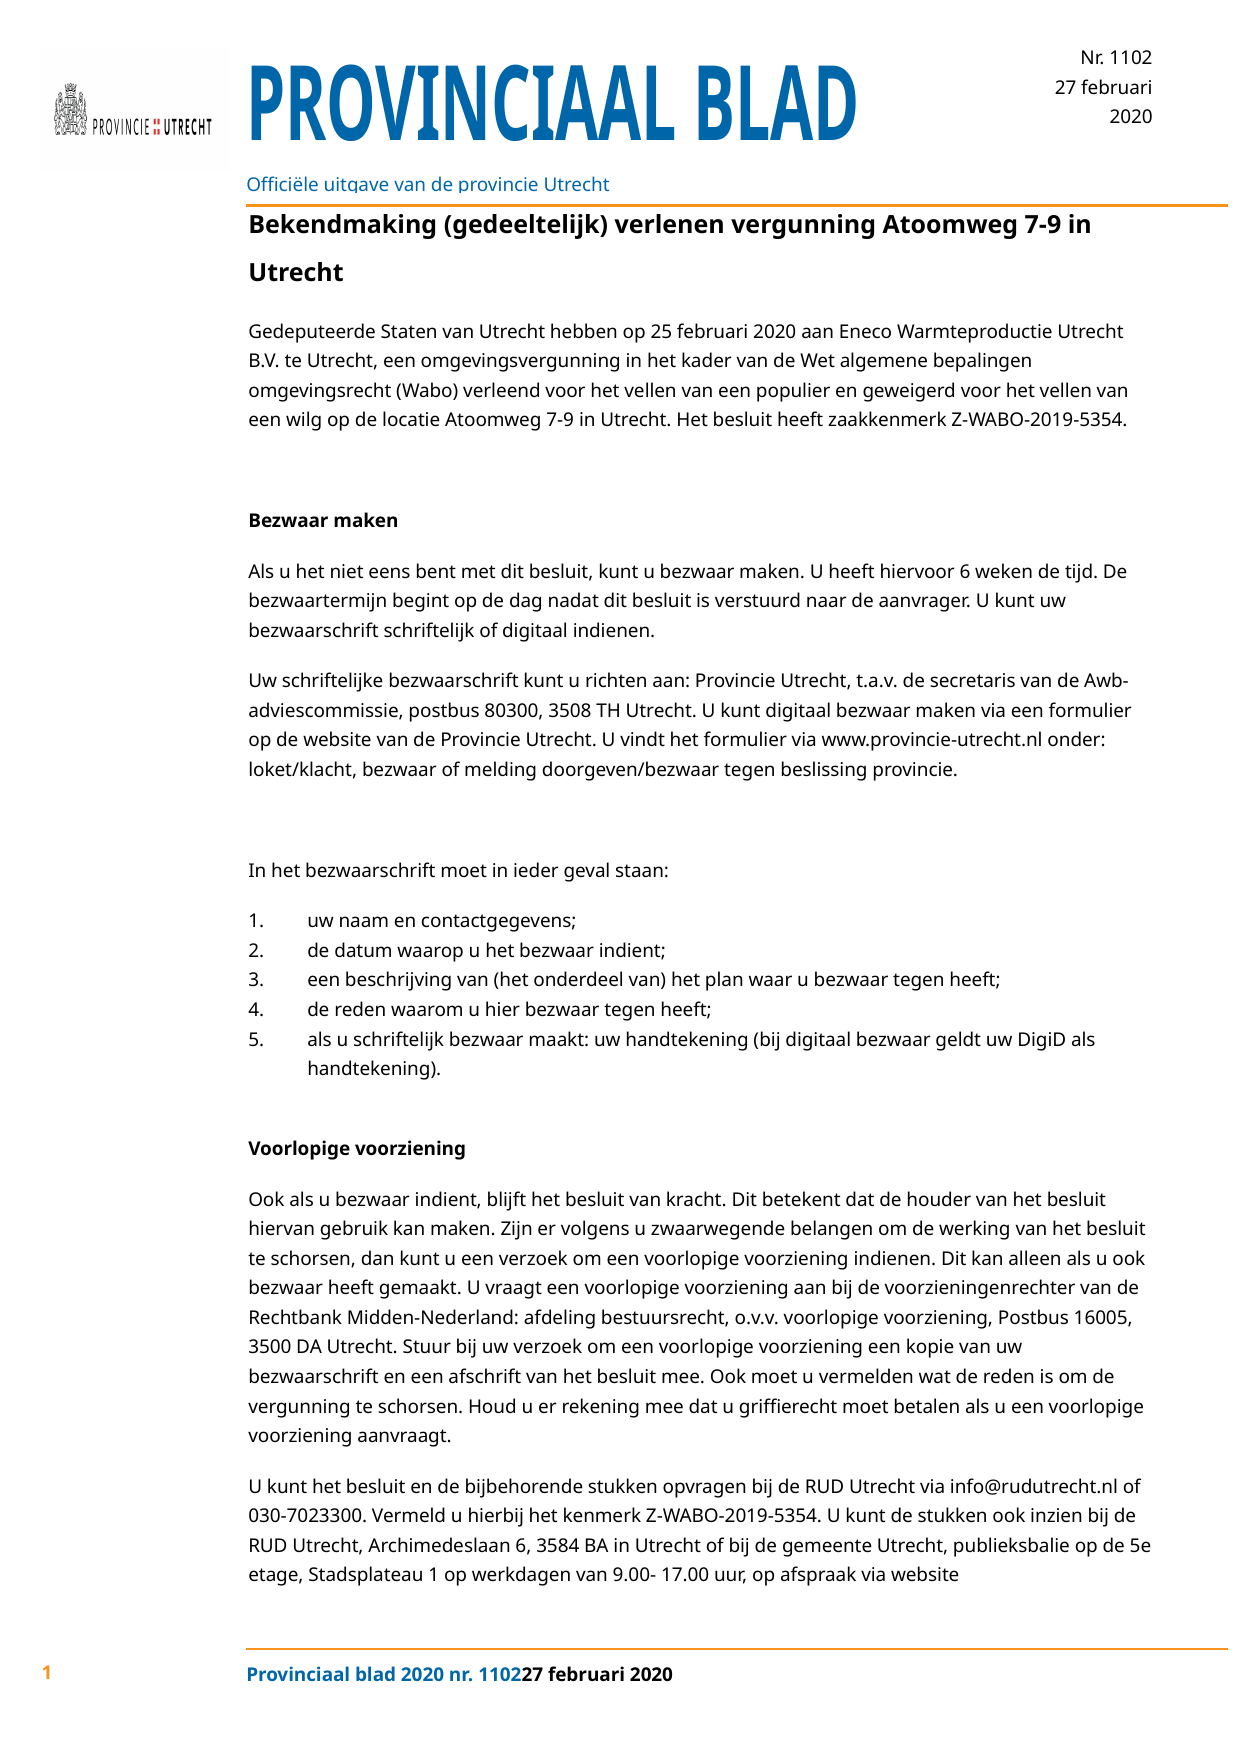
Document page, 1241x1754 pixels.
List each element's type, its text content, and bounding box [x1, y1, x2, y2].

list uw naam en contactgegevens; [248, 907, 1152, 933]
text Uw schriftelijke bezwaarschrift kunt u richten aan: Provincie Utrecht, t.a.v. de secretaris van de Awb-adviescommissie, postbus 80300, 3508 TH Utrecht. U kunt digitaal bezwaar maken via een formulier op de website van de Provincie Utrecht. U vindt het formulier via www.provincie-utrecht.nl onder: loket/klacht, bezwaar of melding doorgeven/bezwaar tegen beslissing provincie. [248, 667, 1152, 782]
text U kunt het besluit en de bijbehorende stukken opvragen bij de RUD Utrecht via info@rudutrecht.nl of 030-7023300. Vermeld u hierbij het kenmerk Z-WABO-2019-5354. U kunt de stukken ook inzien bij de RUD Utrecht, Archimedeslaan 6, 3584 BA in Utrecht of bij de gemeente Utrecht, publieksbalie op de 5e etage, Stadsplateau 1 op werkdagen van 9.00- 17.00 uur, op afspraak via website [248, 1473, 1152, 1587]
text Voorlopige voorziening [248, 1135, 1152, 1161]
picture [41, 47, 231, 172]
list de reden waarom u hier bezwaar tegen heeft; [248, 996, 1152, 1022]
text Als u het niet eens bent met dit besluit, kunt u bezwaar maken. U heeft hiervoor 6 weken de tijd. De bezwaartermijn begint op de dag nadat dit besluit is verstuurd naar de aanvrager. U kunt uw bezwaarschrift schriftelijk of digitaal indienen. [248, 558, 1152, 643]
text In het bezwaarschrift moet in ieder geval staan: [248, 857, 1152, 883]
text Ook als u bezwaar indient, blijft het besluit van kracht. Dit betekent dat de houder van het besluit hiervan gebruik kan maken. Zijn er volgens u zwaarwegende belangen om de werking van het besluit te schorsen, dan kunt u een verzoek om een voorlopige voorziening indienen. Dit kan alleen als u ook bezwaar heeft gemaakt. U vraagt een voorlopige voorziening aan bij de voorzieningenrechter van de Rechtbank Midden-Nederland: afdeling bestuursrecht, o.v.v. voorlopige voorziening, Postbus 16005, 3500 DA Utrecht. Stuur bij uw verzoek om een voorlopige voorziening een kopie van uw bezwaarschrift en een afschrift van het besluit mee. Ook moet u vermelden wat de reden is om de vergunning te schorsen. Houd u er rekening mee dat u griffierecht moet betalen als u een voorlopige voorziening aanvraagt. [248, 1186, 1152, 1448]
text Bekendmaking (gedeeltelijk) verlenen vergunning Atoomweg 7-9 in Utrecht [248, 207, 1152, 288]
list de datum waarop u het bezwaar indient; [248, 937, 1152, 963]
text Bezwaar maken [248, 507, 1152, 533]
list als u schriftelijk bezwaar maakt: uw handtekening (bij digitaal bezwaar geldt uw DigiD als handtekening). [248, 1026, 1152, 1081]
list een beschrijving van (het onderdeel van) het plan waar u bezwaar tegen heeft; [248, 967, 1152, 992]
text Gedeputeerde Staten van Utrecht hebben op 25 februari 2020 aan Eneco Warmteproductie Utrecht B.V. te Utrecht, een omgevingsvergunning in het kader van de Wet algemene bepalingen omgevingsrecht (Wabo) verleend voor het vellen van een populier en geweigerd voor het vellen van een wilg op de locatie Atoomweg 7-9 in Utrecht. Het besluit heeft zaakkenmerk Z-WABO-2019-5354. [248, 318, 1152, 432]
